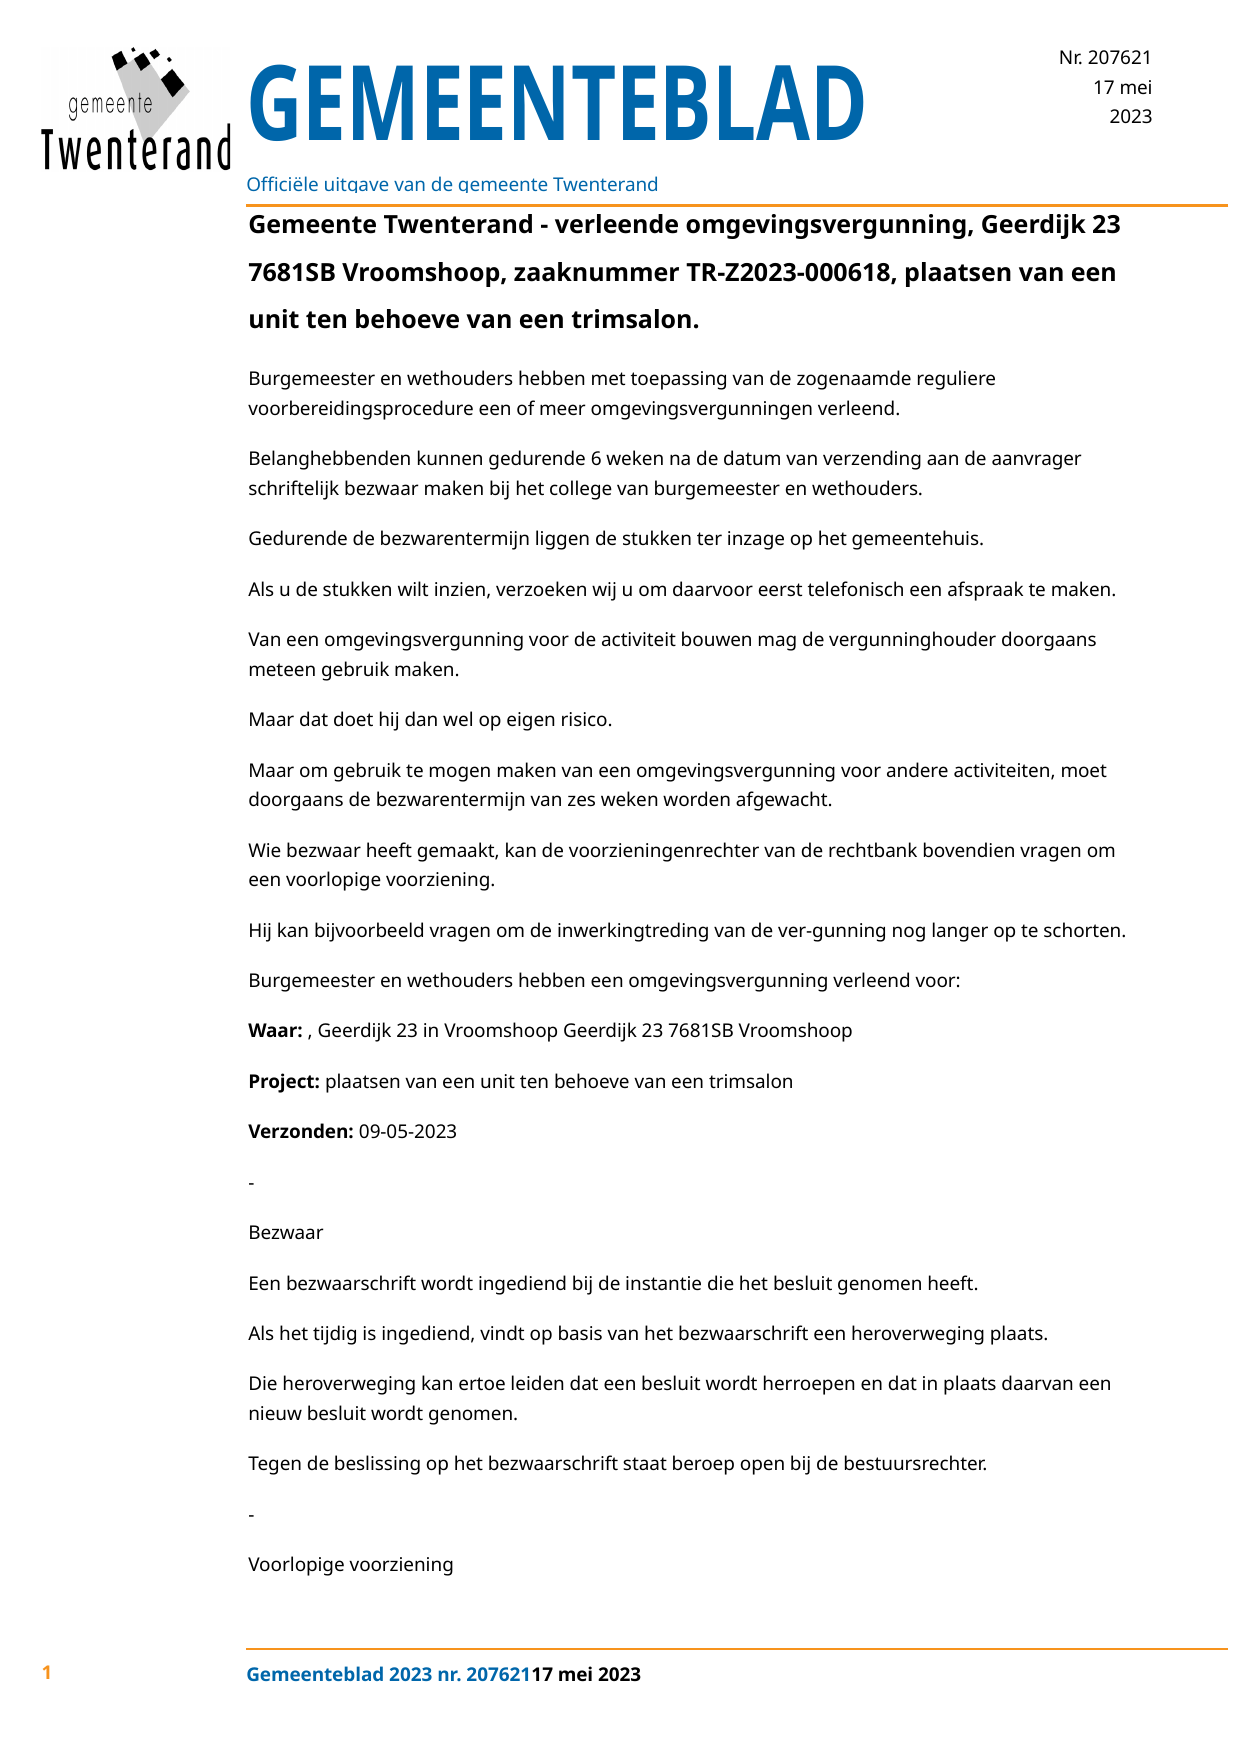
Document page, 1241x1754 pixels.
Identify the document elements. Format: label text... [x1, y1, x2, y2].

text Waar: , Geerdijk 23 in Vroomshoop Geerdijk 23 7681SB Vroomshoop [248, 1018, 1152, 1043]
text Maar dat doet hij dan wel op eigen risico. [248, 706, 1152, 732]
text Gedurende de bezwarentermijn liggen de stukken ter inzage op het gemeentehuis. [248, 526, 1152, 551]
text Verzonden: 09-05-2023 [248, 1118, 1152, 1144]
text Voorlopige voorziening [248, 1551, 1152, 1577]
text Burgemeester en wethouders hebben met toepassing van de zogenaamde reguliere voorbereidingsprocedure een of meer omgevingsvergunningen verleend. [248, 366, 1152, 421]
text - [248, 1501, 1152, 1527]
text Als het tijdig is ingediend, vindt op basis van het bezwaarschrift een heroverweging plaats. [248, 1320, 1152, 1346]
text Tegen de beslissing op het bezwaarschrift staat beroep open bij de bestuursrechter. [248, 1451, 1152, 1476]
text - [248, 1169, 1152, 1194]
text Als u de stukken wilt inzien, verzoeken wij u om daarvoor eerst telefonisch een afspraak te maken. [248, 576, 1152, 602]
picture [41, 47, 231, 172]
text Project: plaatsen van een unit ten behoeve van een trimsalon [248, 1068, 1152, 1094]
text Hij kan bijvoorbeeld vragen om de inwerkingtreding van de ver-gunning nog langer op te schorten. [248, 917, 1152, 942]
text Die heroverweging kan ertoe leiden dat een besluit wordt herroepen en dat in plaats daarvan een nieuw besluit wordt genomen. [248, 1371, 1152, 1426]
text Een bezwaarschrift wordt ingediend bij de instantie die het besluit genomen heeft. [248, 1270, 1152, 1295]
text Bezwaar [248, 1219, 1152, 1245]
text Gemeente Twenterand - verleende omgevingsvergunning, Geerdijk 23 7681SB Vroomshoop, zaaknummer TR-Z2023-000618, plaatsen van een unit ten behoeve van een trimsalon. [248, 207, 1152, 336]
text Belanghebbenden kunnen gedurende 6 weken na de datum van verzending aan de aanvrager schriftelijk bezwaar maken bij het college van burgemeester en wethouders. [248, 446, 1152, 501]
text Maar om gebruik te mogen maken van een omgevingsvergunning voor andere activiteiten, moet doorgaans de bezwarentermijn van zes weken worden afgewacht. [248, 757, 1152, 812]
text Burgemeester en wethouders hebben een omgevingsvergunning verleend voor: [248, 967, 1152, 993]
text Van een omgevingsvergunning voor de activiteit bouwen mag de vergunninghouder doorgaans meteen gebruik maken. [248, 626, 1152, 682]
text Wie bezwaar heeft gemaakt, kan de voorzieningenrechter van de rechtbank bovendien vragen om een voorlopige voorziening. [248, 837, 1152, 892]
